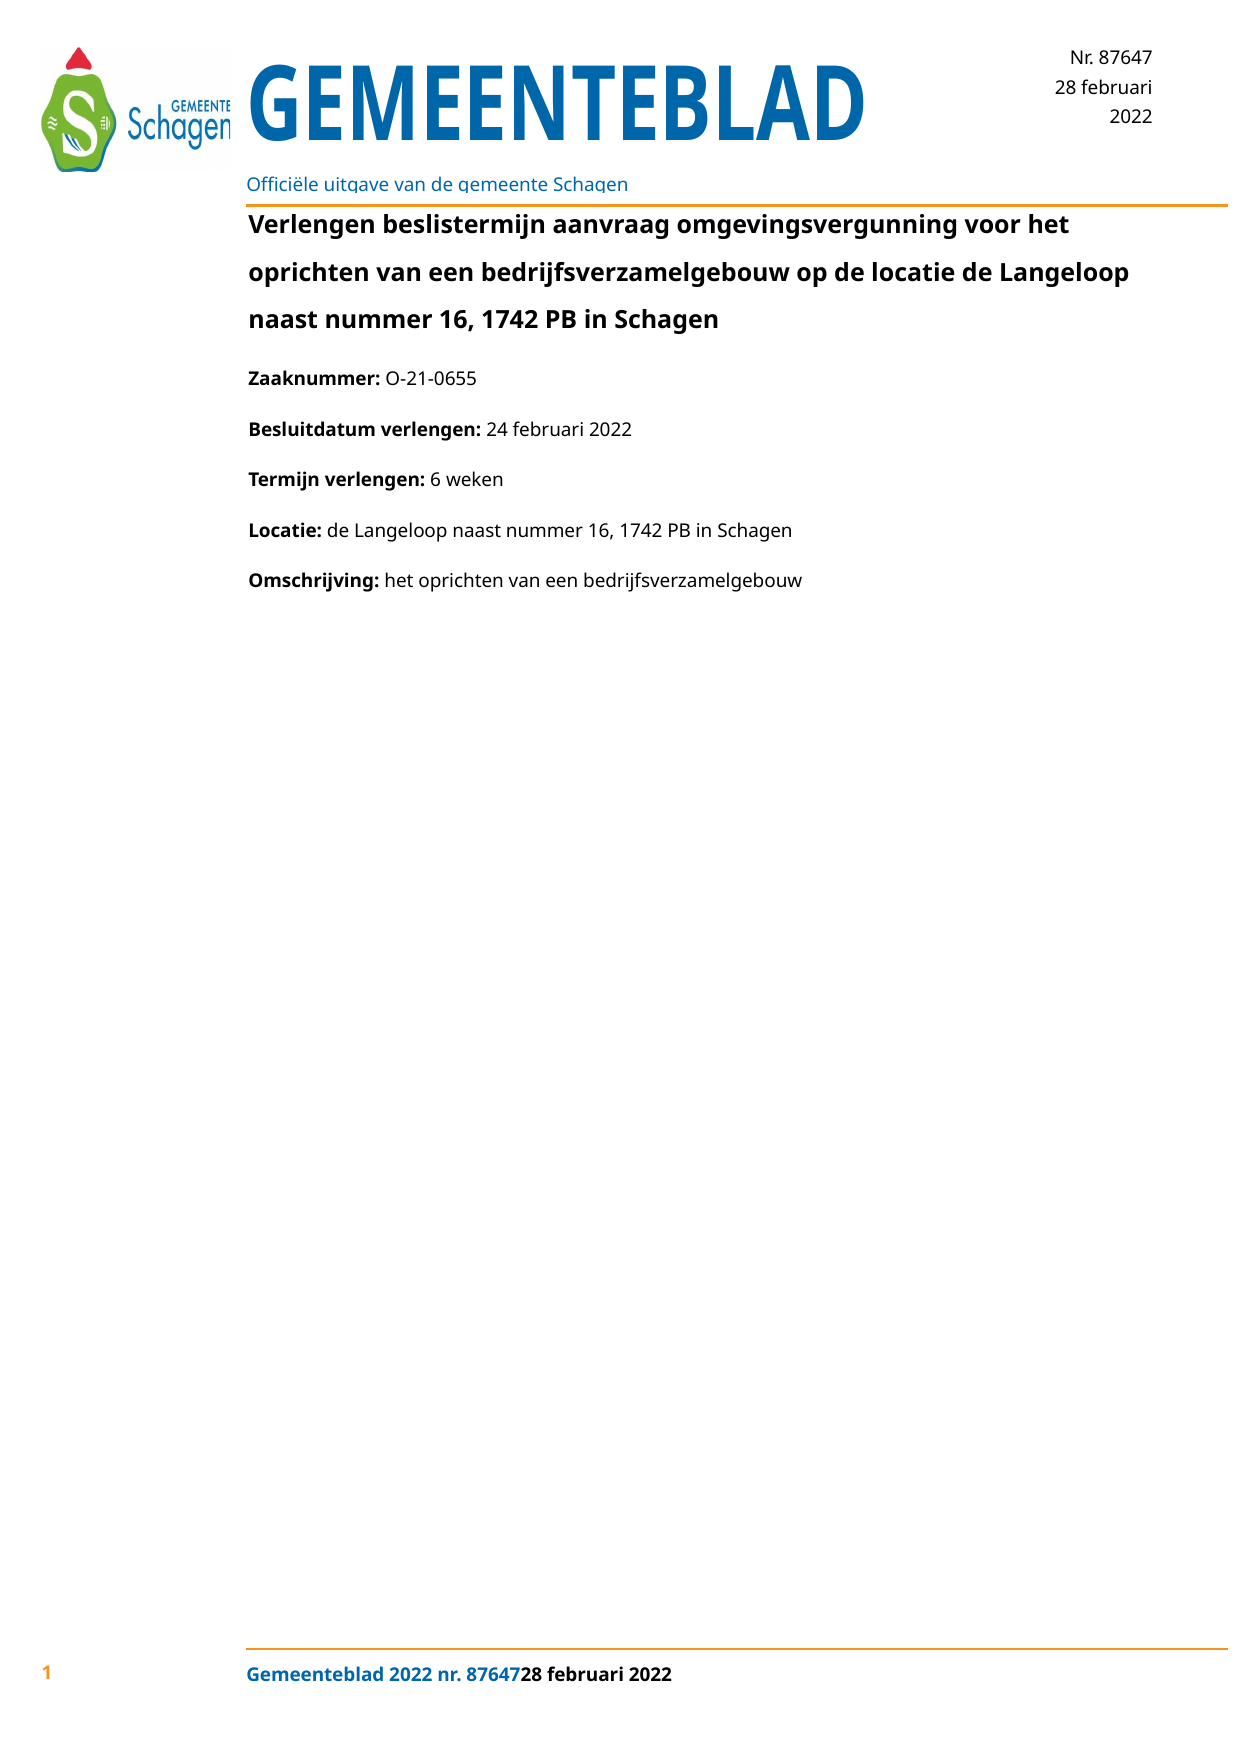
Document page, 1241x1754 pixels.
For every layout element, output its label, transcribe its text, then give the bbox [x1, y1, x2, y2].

text Termijn verlengen: 6 weken [248, 466, 1152, 492]
text Verlengen beslistermijn aanvraag omgevingsvergunning voor het oprichten van een bedrijfsverzamelgebouw op de locatie de Langeloop naast nummer 16, 1742 PB in Schagen [248, 207, 1152, 336]
text Omschrijving: het oprichten van een bedrijfsverzamelgebouw [248, 567, 1152, 593]
text Zaaknummer: O-21-0655 [248, 366, 1152, 391]
text Besluitdatum verlengen: 24 februari 2022 [248, 416, 1152, 442]
text Locatie: de Langeloop naast nummer 16, 1742 PB in Schagen [248, 517, 1152, 542]
picture [41, 47, 231, 172]
